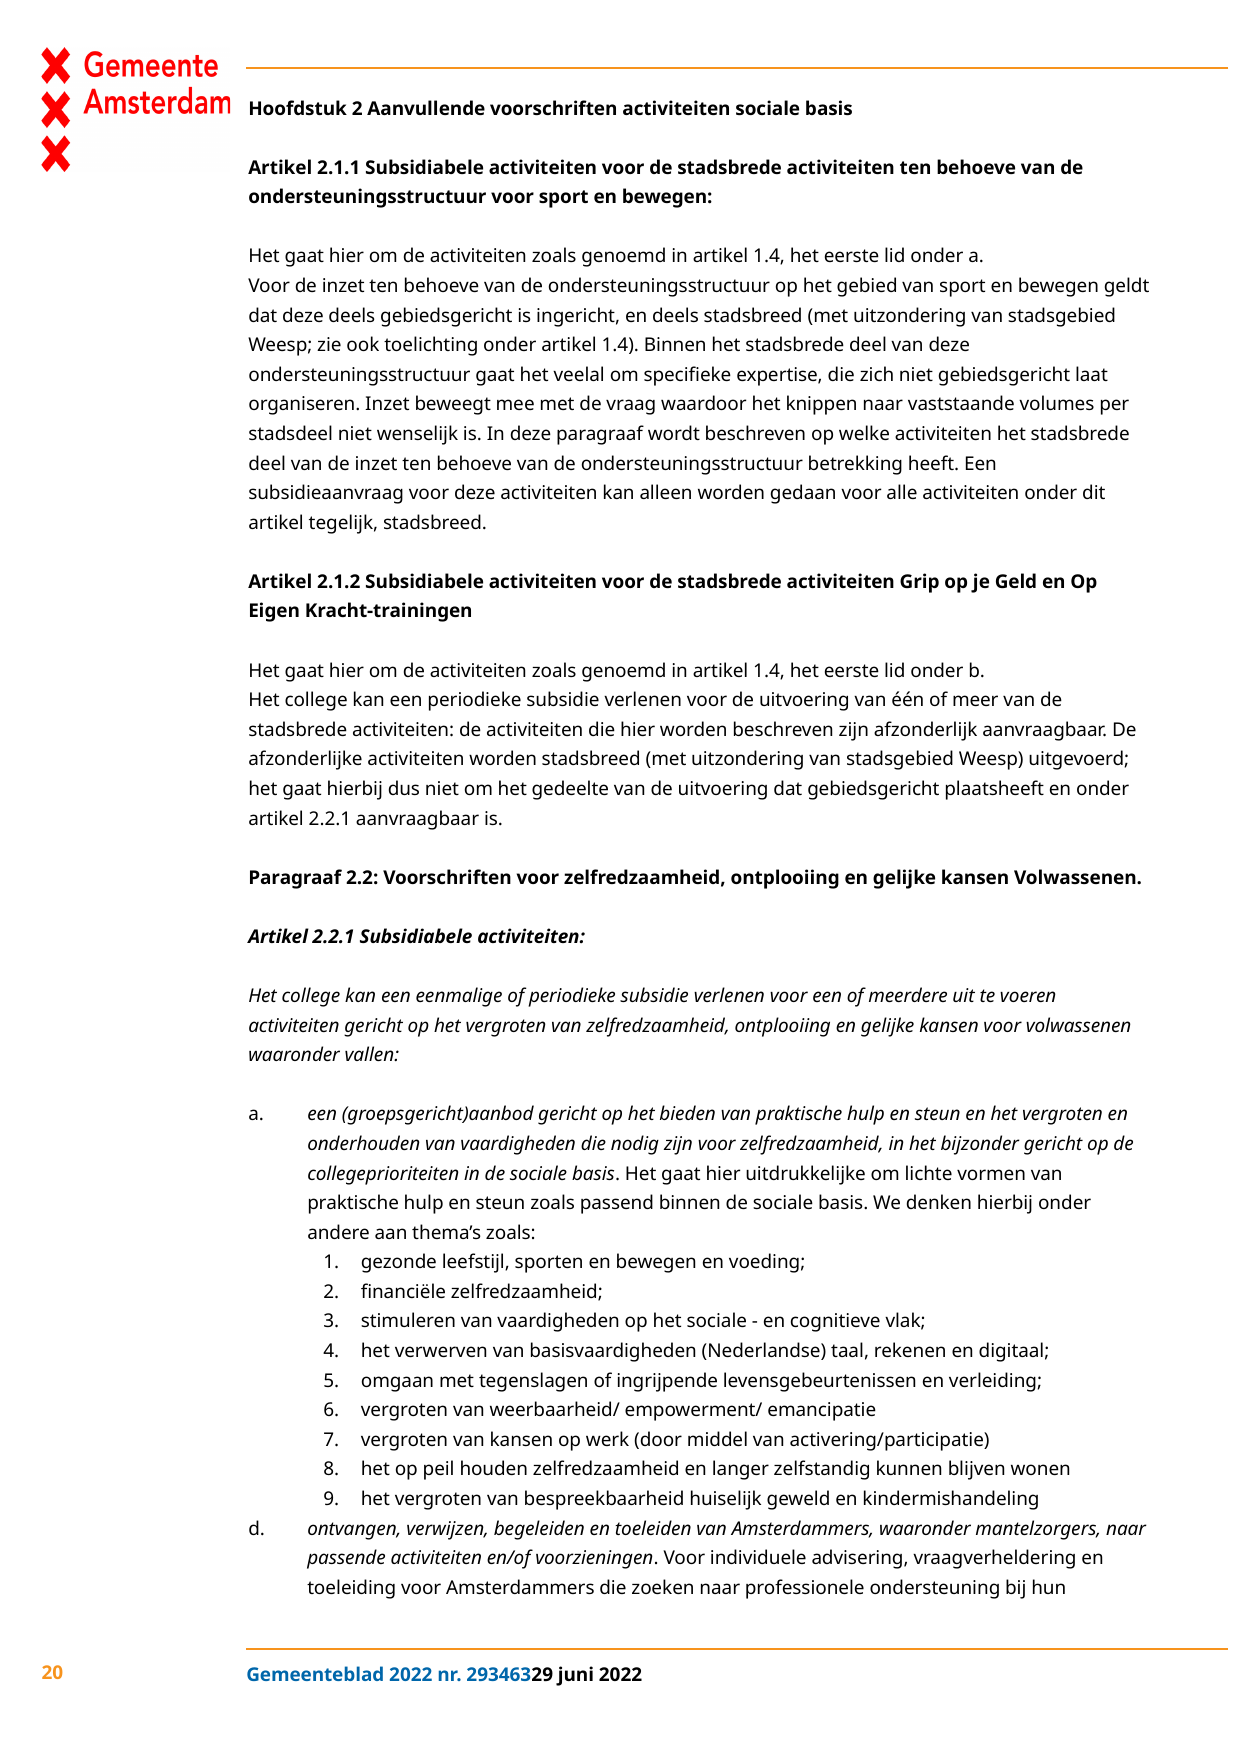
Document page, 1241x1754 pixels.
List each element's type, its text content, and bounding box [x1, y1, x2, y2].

list het vergroten van bespreekbaarheid huiselijk geweld en kindermishandeling [323, 1485, 1152, 1511]
text Het college kan een eenmalige of periodieke subsidie verlenen voor een of meerdere uit te voeren activiteiten gericht op het vergroten van zelfredzaamheid, ontplooiing en gelijke kansen voor volwassenen waaronder vallen: [248, 982, 1152, 1067]
text Voor de inzet ten behoeve van de ondersteuningsstructuur op het gebied van sport en bewegen geldt dat deze deels gebiedsgericht is ingericht, en deels stadsbreed (met uitzondering van stadsgebied Weesp; zie ook toelichting onder artikel 1.4). Binnen het stadsbrede deel van deze ondersteuningsstructuur gaat het veelal om specifieke expertise, die zich niet gebiedsgericht laat organiseren. Inzet beweegt mee met de vraag waardoor het knippen naar vaststaande volumes per stadsdeel niet wenselijk is. In deze paragraaf wordt beschreven op welke activiteiten het stadsbrede deel van de inzet ten behoeve van de ondersteuningsstructuur betrekking heeft. Een subsidieaanvraag voor deze activiteiten kan alleen worden gedaan voor alle activiteiten onder dit artikel tegelijk, stadsbreed. [248, 272, 1152, 535]
text Hoofdstuk 2 Aanvullende voorschriften activiteiten sociale basis [248, 95, 1152, 121]
text Het college kan een periodieke subsidie verlenen voor de uitvoering van één of meer van de stadsbrede activiteiten: de activiteiten die hier worden beschreven zijn afzonderlijk aanvraagbaar. De afzonderlijke activiteiten worden stadsbreed (met uitzondering van stadsgebied Weesp) uitgevoerd; het gaat hierbij dus niet om het gedeelte van de uitvoering dat gebiedsgericht plaatsheeft en onder artikel 2.2.1 aanvraagbaar is. [248, 686, 1152, 831]
list ontvangen, verwijzen, begeleiden en toeleiden van Amsterdammers, waaronder mantelzorgers, naar passende activiteiten en/of voorzieningen. Voor individuele advisering, vraagverheldering en toeleiding voor Amsterdammers die zoeken naar professionele ondersteuning bij hun [248, 1515, 1152, 1600]
list stimuleren van vaardigheden op het sociale - en cognitieve vlak; [323, 1308, 1152, 1333]
text Artikel 2.1.2 Subsidiabele activiteiten voor de stadsbrede activiteiten Grip op je Geld en Op Eigen Kracht-trainingen [248, 568, 1152, 623]
list gezonde leefstijl, sporten en bewegen en voeding; [323, 1248, 1152, 1274]
list vergroten van weerbaarheid/ empowerment/ emancipatie [323, 1396, 1152, 1422]
list omgaan met tegenslagen of ingrijpende levensgebeurtenissen en verleiding; [323, 1367, 1152, 1393]
list het verwerven van basisvaardigheden (Nederlandse) taal, rekenen en digitaal; [323, 1337, 1152, 1363]
text Artikel 2.2.1 Subsidiabele activiteiten: [248, 923, 1152, 949]
list een (groepsgericht)aanbod gericht op het bieden van praktische hulp en steun en het vergroten en onderhouden van vaardigheden die nodig zijn voor zelfredzaamheid, in het bijzonder gericht op de collegeprioriteiten in de sociale basis. Het gaat hier uitdrukkelijke om lichte vormen van praktische hulp en steun zoals passend binnen de sociale basis. We denken hierbij onder andere aan thema’s zoals: [248, 1101, 1152, 1245]
picture [41, 47, 231, 172]
text Het gaat hier om de activiteiten zoals genoemd in artikel 1.4, het eerste lid onder a. [248, 243, 1152, 268]
text Paragraaf 2.2: Voorschriften voor zelfredzaamheid, ontplooiing en gelijke kansen Volwassenen. [248, 864, 1152, 890]
text Artikel 2.1.1 Subsidiabele activiteiten voor de stadsbrede activiteiten ten behoeve van de ondersteuningsstructuur voor sport en bewegen: [248, 154, 1152, 209]
list vergroten van kansen op werk (door middel van activering/participatie) [323, 1426, 1152, 1452]
text Het gaat hier om de activiteiten zoals genoemd in artikel 1.4, het eerste lid onder b. [248, 657, 1152, 683]
list het op peil houden zelfredzaamheid en langer zelfstandig kunnen blijven wonen [323, 1456, 1152, 1481]
list financiële zelfredzaamheid; [323, 1278, 1152, 1304]
